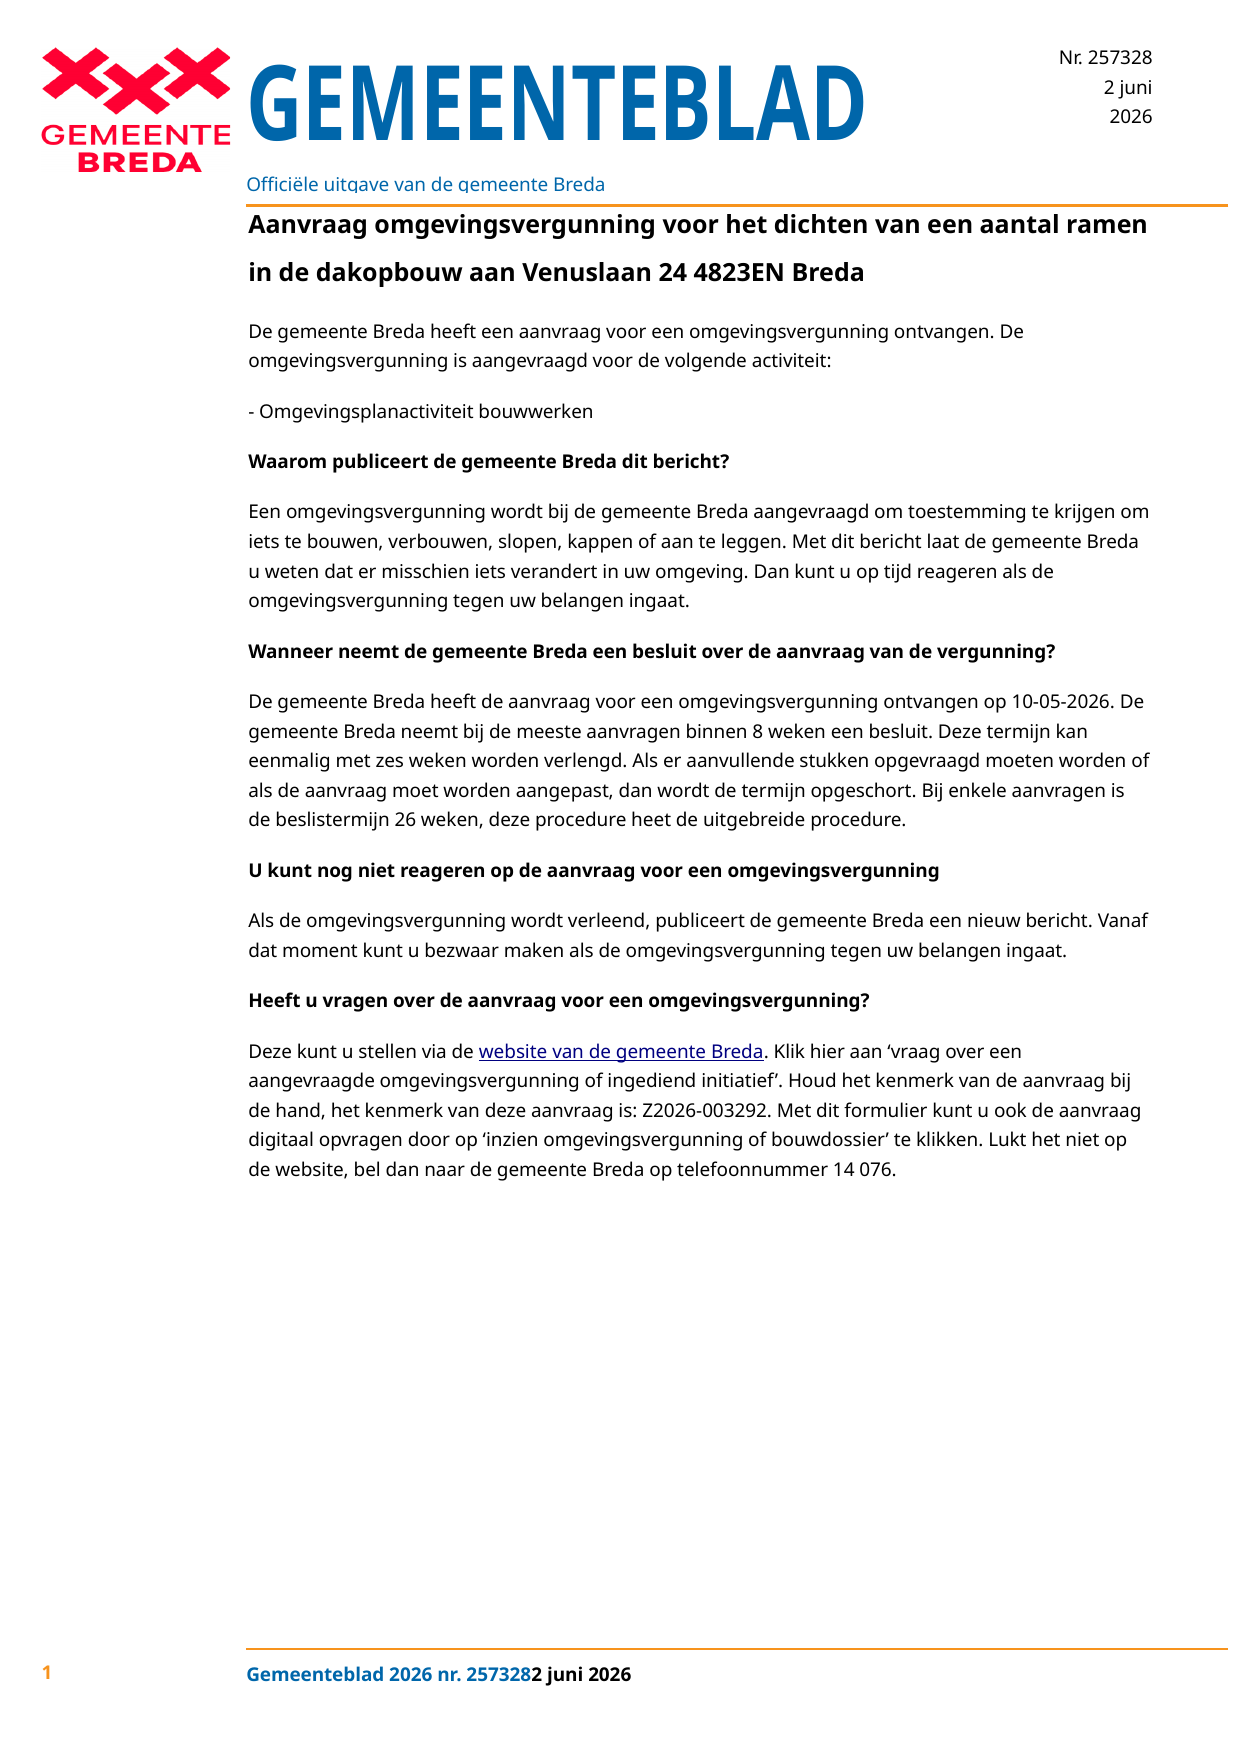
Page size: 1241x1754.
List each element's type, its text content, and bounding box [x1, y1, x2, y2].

text - Omgevingsplanactiviteit bouwwerken [248, 398, 1152, 424]
text Als de omgevingsvergunning wordt verleend, publiceert de gemeente Breda een nieuw bericht. Vanaf dat moment kunt u bezwaar maken als de omgevingsvergunning tegen uw belangen ingaat. [248, 907, 1152, 963]
text Deze kunt u stellen via de website van de gemeente Breda. Klik hier aan ‘vraag over een aangevraagde omgevingsvergunning of ingediend initiatief’. Houd het kenmerk van de aanvraag bij de hand, het kenmerk van deze aanvraag is: Z2026-003292. Met dit formulier kunt u ook de aanvraag digitaal opvragen door op ‘inzien omgevingsvergunning of bouwdossier’ te klikken. Lukt het niet op de website, bel dan naar de gemeente Breda op telefoonnummer 14 076. [248, 1038, 1152, 1182]
text De gemeente Breda heeft de aanvraag voor een omgevingsvergunning ontvangen op 10-05-2026. De gemeente Breda neemt bij de meeste aanvragen binnen 8 weken een besluit. Deze termijn kan eenmalig met zes weken worden verlengd. Als er aanvullende stukken opgevraagd moeten worden of als de aanvraag moet worden aangepast, dan wordt de termijn opgeschort. Bij enkele aanvragen is de beslistermijn 26 weken, deze procedure heet de uitgebreide procedure. [248, 688, 1152, 832]
picture [41, 47, 231, 172]
text Aanvraag omgevingsvergunning voor het dichten van een aantal ramen in de dakopbouw aan Venuslaan 24 4823EN Breda [248, 207, 1152, 288]
text Heeft u vragen over de aanvraag voor een omgevingsvergunning? [248, 987, 1152, 1013]
text De gemeente Breda heeft een aanvraag voor een omgevingsvergunning ontvangen. De omgevingsvergunning is aangevraagd voor de volgende activiteit: [248, 318, 1152, 373]
text Wanneer neemt de gemeente Breda een besluit over de aanvraag van de vergunning? [248, 638, 1152, 664]
text Waarom publiceert de gemeente Breda dit bericht? [248, 448, 1152, 474]
text Een omgevingsvergunning wordt bij de gemeente Breda aangevraagd om toestemming te krijgen om iets te bouwen, verbouwen, slopen, kappen of aan te leggen. Met dit bericht laat de gemeente Breda u weten dat er misschien iets verandert in uw omgeving. Dan kunt u op tijd reageren als de omgevingsvergunning tegen uw belangen ingaat. [248, 499, 1152, 613]
text U kunt nog niet reageren op de aanvraag voor een omgevingsvergunning [248, 857, 1152, 883]
